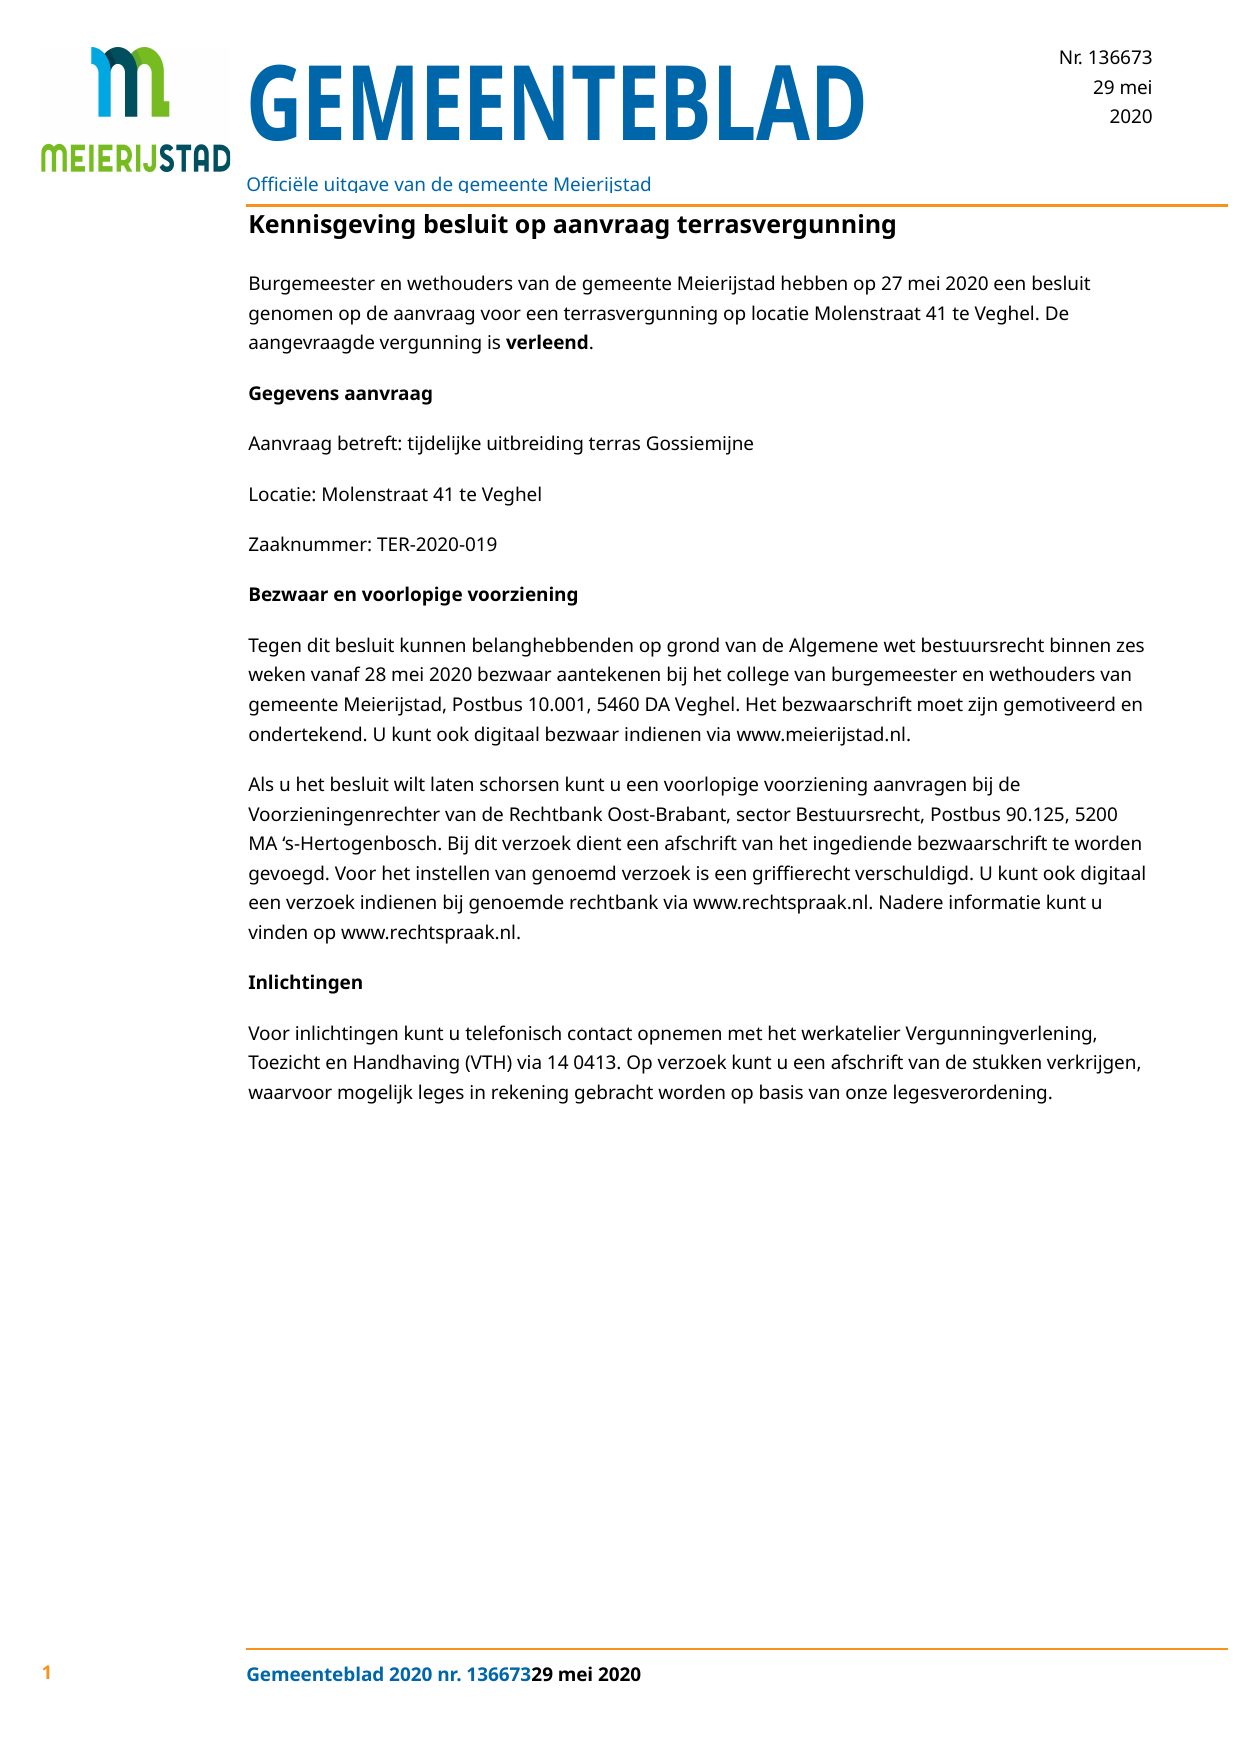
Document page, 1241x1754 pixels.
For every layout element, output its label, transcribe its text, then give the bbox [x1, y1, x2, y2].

text Burgemeester en wethouders van de gemeente Meierijstad hebben op 27 mei 2020 een besluit genomen op de aanvraag voor een terrasvergunning op locatie Molenstraat 41 te Veghel. De aangevraagde vergunning is verleend. [248, 270, 1152, 355]
text Zaaknummer: TER-2020-019 [248, 531, 1152, 557]
picture [41, 47, 231, 172]
text Kennisgeving besluit op aanvraag terrasvergunning [248, 207, 1152, 241]
text Als u het besluit wilt laten schorsen kunt u een voorlopige voorziening aanvragen bij de Voorzieningenrechter van de Rechtbank Oost-Brabant, sector Bestuursrecht, Postbus 90.125, 5200 MA ‘s-Hertogenbosch. Bij dit verzoek dient een afschrift van het ingediende bezwaarschrift te worden gevoegd. Voor het instellen van genoemd verzoek is een griffierecht verschuldigd. U kunt ook digitaal een verzoek indienen bij genoemde rechtbank via www.rechtspraak.nl. Nadere informatie kunt u vinden op www.rechtspraak.nl. [248, 771, 1152, 945]
text Bezwaar en voorlopige voorziening [248, 582, 1152, 607]
text Inlichtingen [248, 969, 1152, 995]
text Voor inlichtingen kunt u telefonisch contact opnemen met het werkatelier Vergunningverlening, Toezicht en Handhaving (VTH) via 14 0413. Op verzoek kunt u een afschrift van de stukken verkrijgen, waarvoor mogelijk leges in rekening gebracht worden op basis van onze legesverordening. [248, 1020, 1152, 1105]
text Tegen dit besluit kunnen belanghebbenden op grond van de Algemene wet bestuursrecht binnen zes weken vanaf 28 mei 2020 bezwaar aantekenen bij het college van burgemeester en wethouders van gemeente Meierijstad, Postbus 10.001, 5460 DA Veghel. Het bezwaarschrift moet zijn gemotiveerd en ondertekend. U kunt ook digitaal bezwaar indienen via www.meierijstad.nl. [248, 632, 1152, 746]
text Aanvraag betreft: tijdelijke uitbreiding terras Gossiemijne [248, 430, 1152, 456]
text Gegevens aanvraag [248, 380, 1152, 406]
text Locatie: Molenstraat 41 te Veghel [248, 481, 1152, 506]
